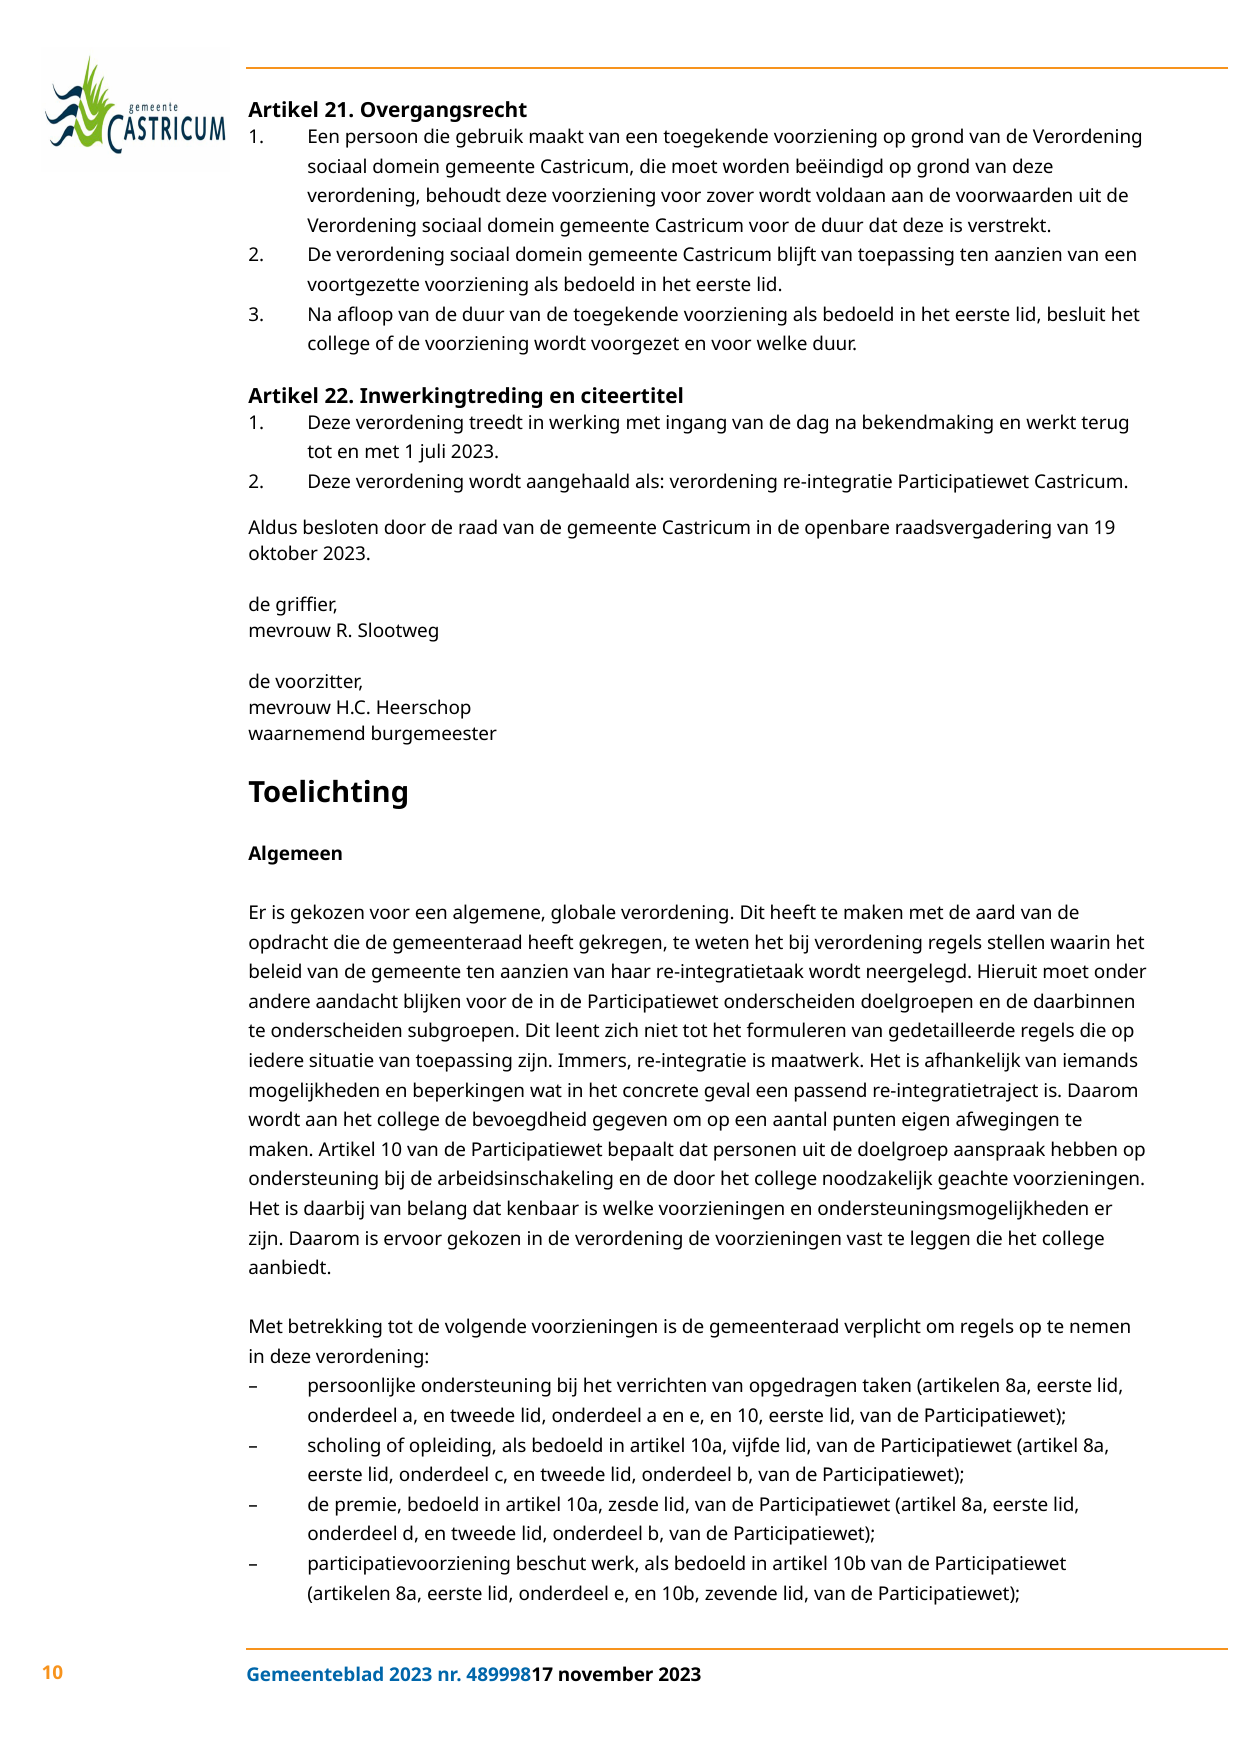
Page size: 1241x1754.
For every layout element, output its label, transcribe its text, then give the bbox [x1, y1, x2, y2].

text Artikel 21. Overgangsrecht [248, 95, 1152, 123]
list Na afloop van de duur van de toegekende voorziening als bedoeld in het eerste lid, besluit het college of de voorziening wordt voorgezet en voor welke duur. [248, 301, 1152, 356]
text Met betrekking tot de volgende voorzieningen is de gemeenteraad verplicht om regels op te nemen in deze verordening: [248, 1313, 1152, 1369]
text Toelichting [248, 771, 1152, 811]
text Algemeen [248, 840, 1152, 866]
text Aldus besloten door de raad van de gemeente Castricum in de openbare raadsvergadering van 19 oktober 2023. [248, 514, 1152, 565]
text Artikel 22. Inwerkingtreding en citeertitel [248, 381, 1152, 409]
text mevrouw H.C. Heerschop [248, 694, 1152, 720]
text Er is gekozen voor een algemene, globale verordening. Dit heeft te maken met de aard van de opdracht die de gemeenteraad heeft gekregen, te weten het bij verordening regels stellen waarin het beleid van de gemeente ten aanzien van haar re-integratietaak wordt neergelegd. Hieruit moet onder andere aandacht blijken voor de in de Participatiewet onderscheiden doelgroepen en de daarbinnen te onderscheiden subgroepen. Dit leent zich niet tot het formuleren van gedetailleerde regels die op iedere situatie van toepassing zijn. Immers, re-integratie is maatwerk. Het is afhankelijk van iemands mogelijkheden en beperkingen wat in het concrete geval een passend re-integratietraject is. Daarom wordt aan het college de bevoegdheid gegeven om op een aantal punten eigen afwegingen te maken. Artikel 10 van de Participatiewet bepaalt dat personen uit de doelgroep aanspraak hebben op ondersteuning bij de arbeidsinschakeling en de door het college noodzakelijk geachte voorzieningen. Het is daarbij van belang dat kenbaar is welke voorzieningen en ondersteuningsmogelijkheden er zijn. Daarom is ervoor gekozen in de verordening de voorzieningen vast te leggen die het college aanbiedt. [248, 899, 1152, 1280]
list de premie, bedoeld in artikel 10a, zesde lid, van de Participatiewet (artikel 8a, eerste lid, onderdeel d, en tweede lid, onderdeel b, van de Participatiewet); [248, 1491, 1152, 1546]
list participatievoorziening beschut werk, als bedoeld in artikel 10b van de Participatiewet (artikelen 8a, eerste lid, onderdeel e, en 10b, zevende lid, van de Participatiewet); [248, 1550, 1152, 1605]
list Een persoon die gebruik maakt van een toegekende voorziening op grond van de Verordening sociaal domein gemeente Castricum, die moet worden beëindigd op grond van deze verordening, behoudt deze voorziening voor zover wordt voldaan aan de voorwaarden uit de Verordening sociaal domein gemeente Castricum voor de duur dat deze is verstrekt. [248, 123, 1152, 238]
list Deze verordening wordt aangehaald als: verordening re-integratie Participatiewet Castricum. [248, 468, 1152, 494]
list persoonlijke ondersteuning bij het verrichten van opgedragen taken (artikelen 8a, eerste lid, onderdeel a, en tweede lid, onderdeel a en e, en 10, eerste lid, van de Participatiewet); [248, 1373, 1152, 1428]
list Deze verordening treedt in werking met ingang van de dag na bekendmaking en werkt terug tot en met 1 juli 2023. [248, 409, 1152, 464]
list De verordening sociaal domein gemeente Castricum blijft van toepassing ten aanzien van een voortgezette voorziening als bedoeld in het eerste lid. [248, 242, 1152, 297]
text de griffier, [248, 591, 1152, 617]
picture [41, 47, 231, 172]
text mevrouw R. Slootweg [248, 617, 1152, 643]
text waarnemend burgemeester [248, 720, 1152, 746]
list scholing of opleiding, als bedoeld in artikel 10a, vijfde lid, van de Participatiewet (artikel 8a, eerste lid, onderdeel c, en tweede lid, onderdeel b, van de Participatiewet); [248, 1432, 1152, 1487]
text de voorzitter, [248, 668, 1152, 694]
